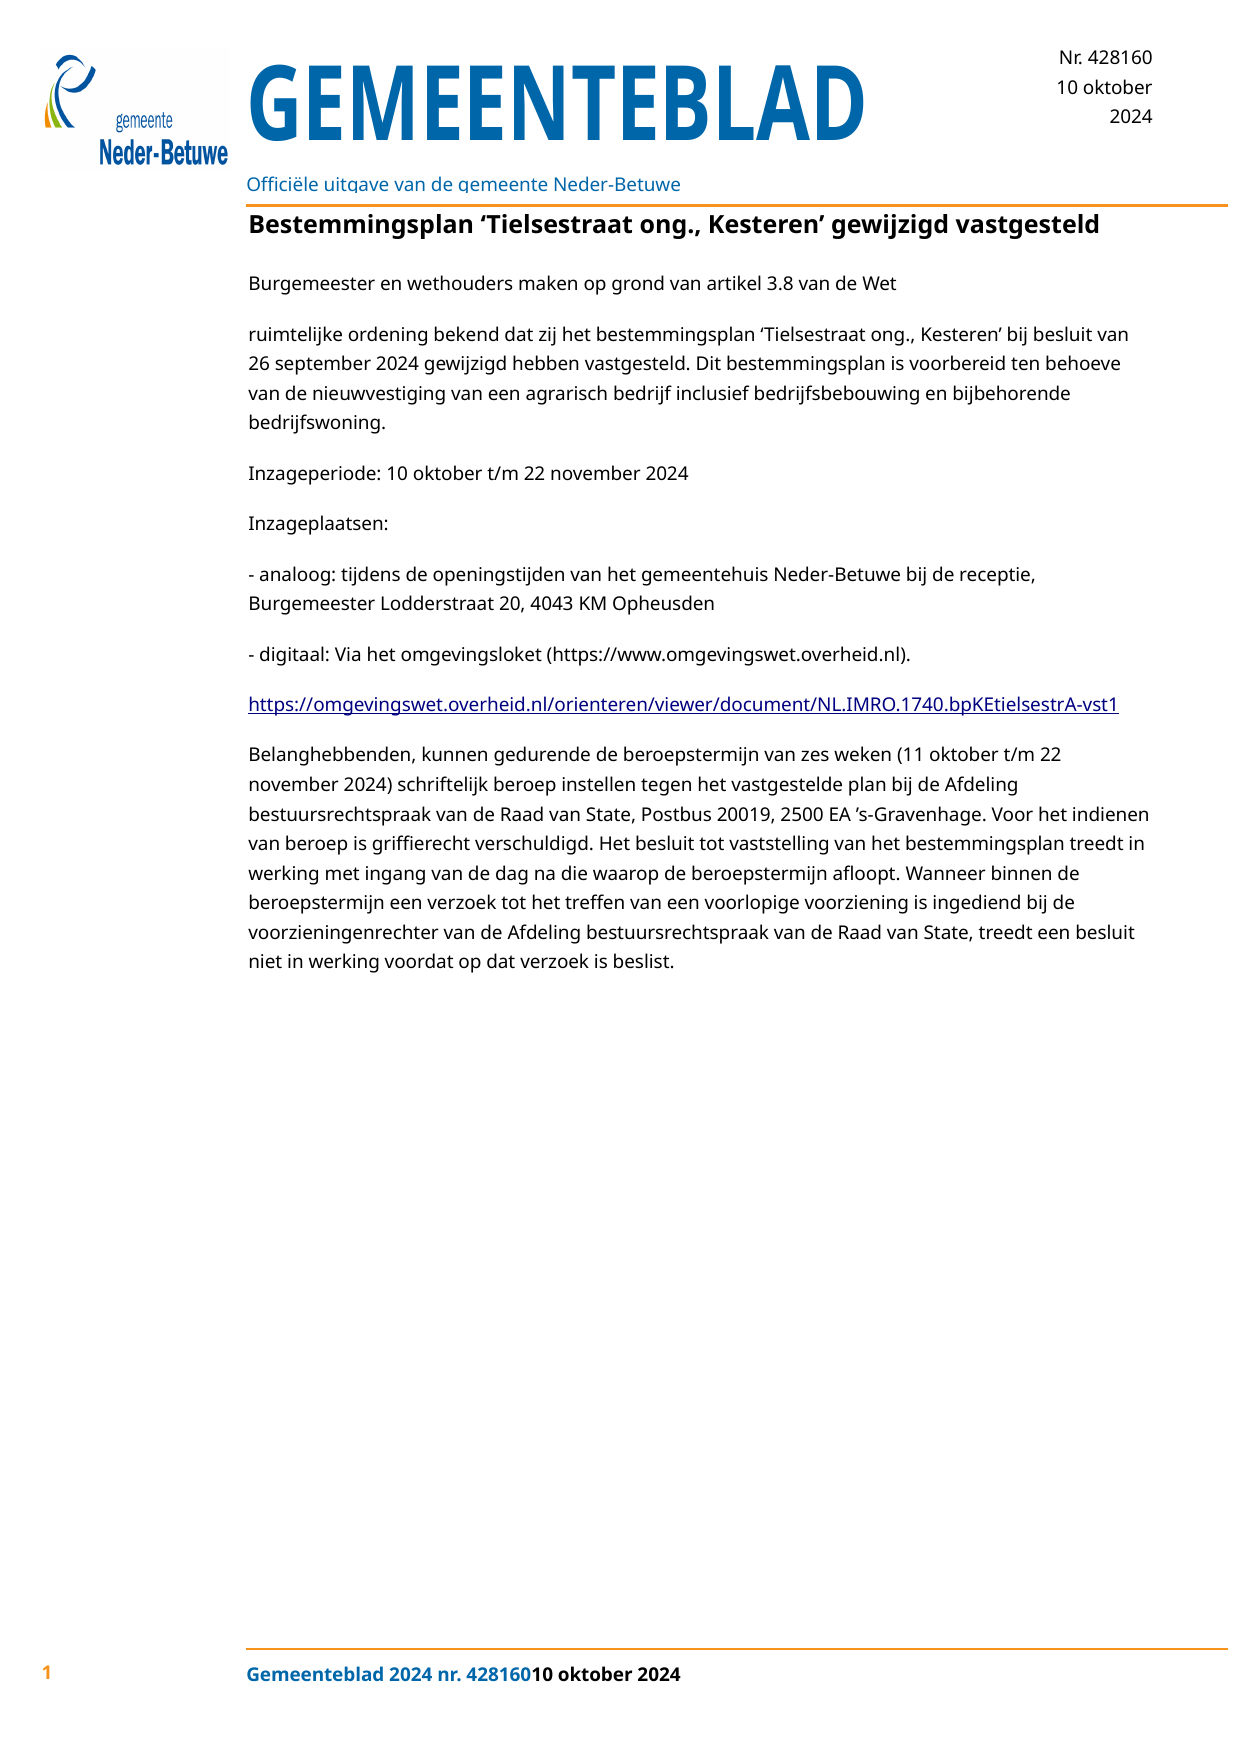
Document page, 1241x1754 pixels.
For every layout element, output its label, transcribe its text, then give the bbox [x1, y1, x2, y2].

text Belanghebbenden, kunnen gedurende de beroepstermijn van zes weken (11 oktober t/m 22 november 2024) schriftelijk beroep instellen tegen het vastgestelde plan bij de Afdeling bestuursrechtspraak van de Raad van State, Postbus 20019, 2500 EA ’s-Gravenhage. Voor het indienen van beroep is griffierecht verschuldigd. Het besluit tot vaststelling van het bestemmingsplan treedt in werking met ingang van de dag na die waarop de beroepstermijn afloopt. Wanneer binnen de beroepstermijn een verzoek tot het treffen van een voorlopige voorziening is ingediend bij de voorzieningenrechter van de Afdeling bestuursrechtspraak van de Raad van State, treedt een besluit niet in werking voordat op dat verzoek is beslist. [248, 742, 1152, 974]
text Burgemeester en wethouders maken op grond van artikel 3.8 van de Wet [248, 270, 1152, 296]
text - analoog: tijdens de openingstijden van het gemeentehuis Neder-Betuwe bij de receptie, Burgemeester Lodderstraat 20, 4043 KM Opheusden [248, 561, 1152, 616]
text Inzageplaatsen: [248, 510, 1152, 536]
text Bestemmingsplan ‘Tielsestraat ong., Kesteren’ gewijzigd vastgesteld [248, 207, 1152, 241]
text https://omgevingswet.overheid.nl/orienteren/viewer/document/NL.IMRO.1740.bpKEtielsestrA-vst1 [248, 691, 1152, 717]
picture [41, 47, 231, 172]
text ruimtelijke ordening bekend dat zij het bestemmingsplan ‘Tielsestraat ong., Kesteren’ bij besluit van 26 september 2024 gewijzigd hebben vastgesteld. Dit bestemmingsplan is voorbereid ten behoeve van de nieuwvestiging van een agrarisch bedrijf inclusief bedrijfsbebouwing en bijbehorende bedrijfswoning. [248, 321, 1152, 435]
text Inzageperiode: 10 oktober t/m 22 november 2024 [248, 460, 1152, 486]
text - digitaal: Via het omgevingsloket (https://www.omgevingswet.overheid.nl). [248, 641, 1152, 666]
